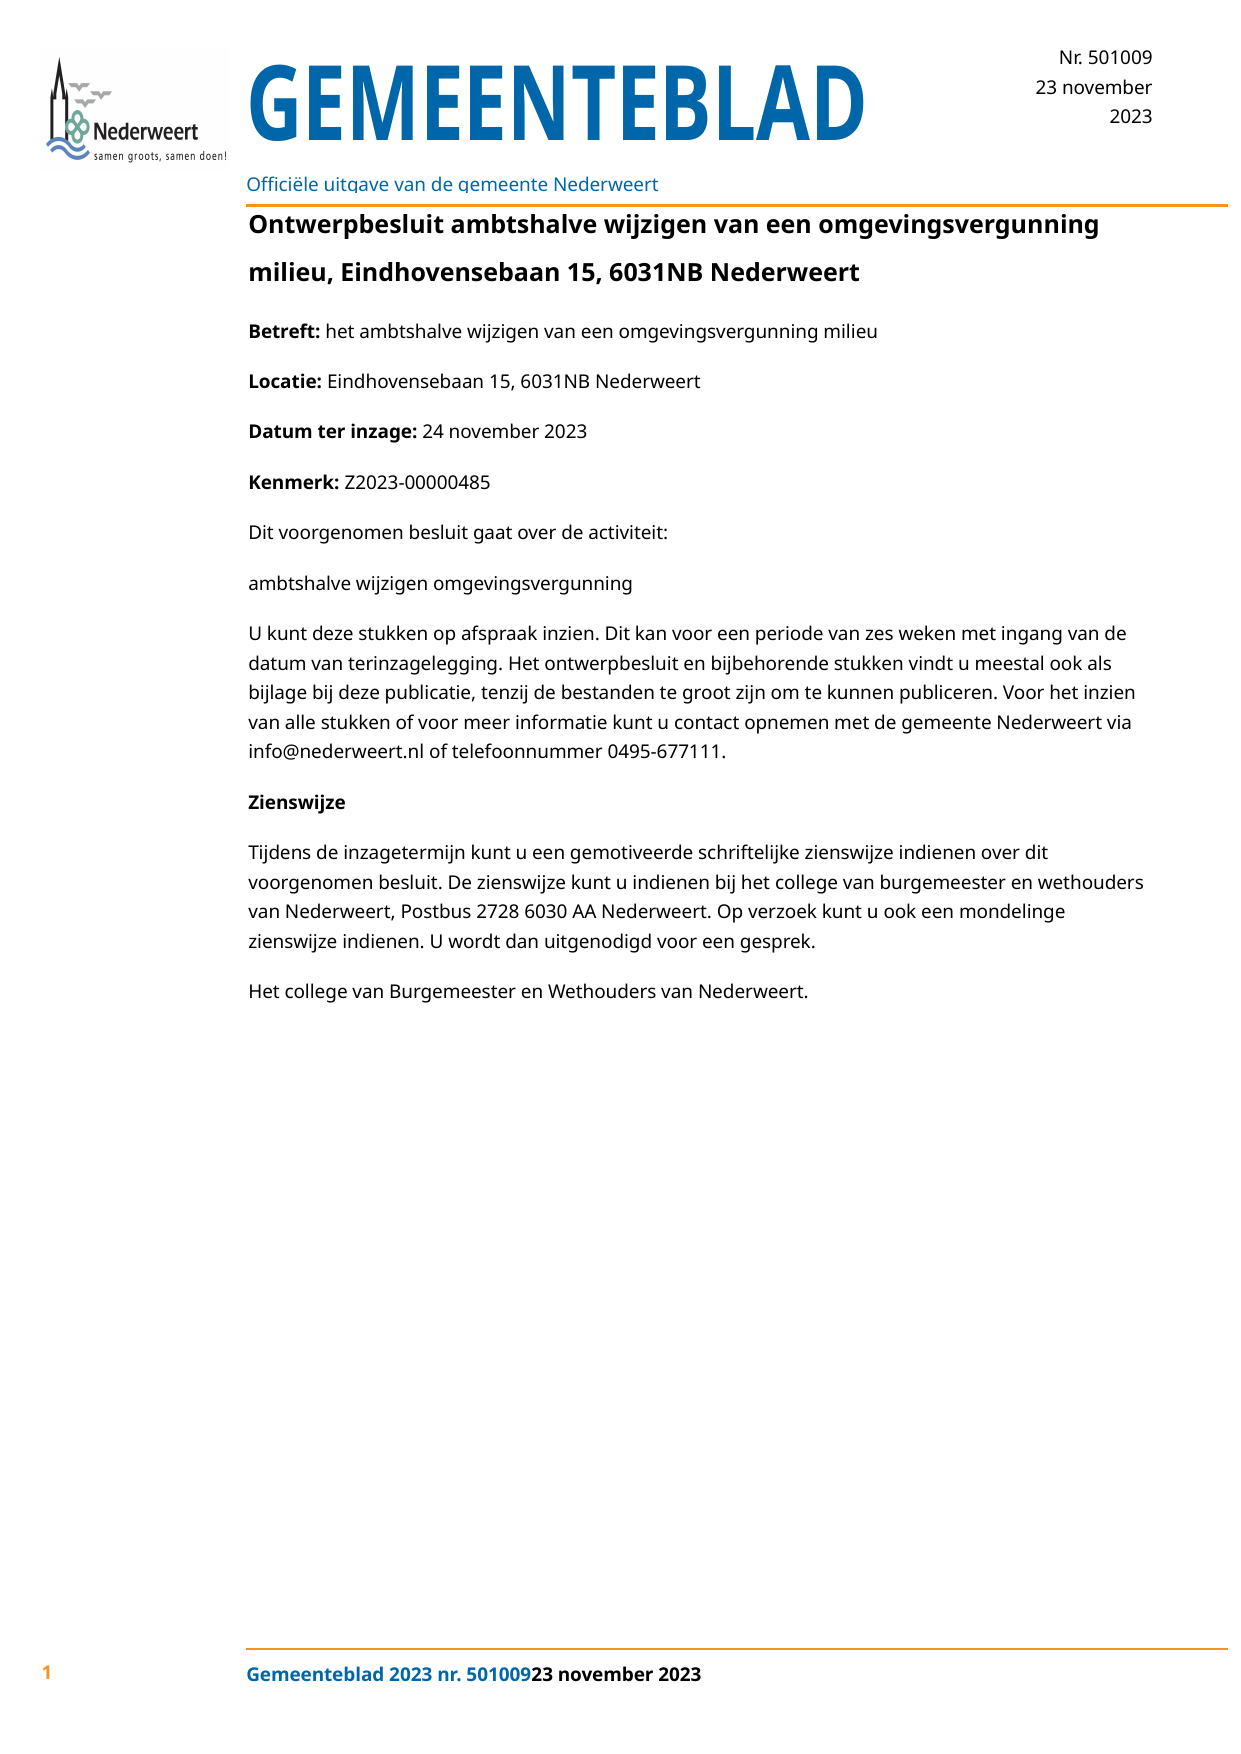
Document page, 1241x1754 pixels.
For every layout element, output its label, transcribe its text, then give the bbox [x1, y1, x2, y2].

text Ontwerpbesluit ambtshalve wijzigen van een omgevingsvergunning milieu, Eindhovensebaan 15, 6031NB Nederweert [248, 207, 1152, 288]
text ambtshalve wijzigen omgevingsvergunning [248, 570, 1152, 596]
text U kunt deze stukken op afspraak inzien. Dit kan voor een periode van zes weken met ingang van de datum van terinzagelegging. Het ontwerpbesluit en bijbehorende stukken vindt u meestal ook als bijlage bij deze publicatie, tenzij de bestanden te groot zijn om te kunnen publiceren. Voor het inzien van alle stukken of voor meer informatie kunt u contact opnemen met de gemeente Nederweert via info@nederweert.nl of telefoonnummer 0495-677111. [248, 620, 1152, 764]
text Locatie: Eindhovensebaan 15, 6031NB Nederweert [248, 368, 1152, 394]
text Tijdens de inzagetermijn kunt u een gemotiveerde schriftelijke zienswijze indienen over dit voorgenomen besluit. De zienswijze kunt u indienen bij het college van burgemeester en wethouders van Nederweert, Postbus 2728 6030 AA Nederweert. Op verzoek kunt u ook een mondelinge zienswijze indienen. U wordt dan uitgenodigd voor een gesprek. [248, 839, 1152, 954]
text Betreft: het ambtshalve wijzigen van een omgevingsvergunning milieu [248, 318, 1152, 344]
text Datum ter inzage: 24 november 2023 [248, 419, 1152, 444]
text Zienswijze [248, 789, 1152, 815]
picture [41, 47, 231, 172]
text Het college van Burgemeester en Wethouders van Nederweert. [248, 979, 1152, 1004]
text Kenmerk: Z2023-00000485 [248, 469, 1152, 495]
text Dit voorgenomen besluit gaat over de activiteit: [248, 519, 1152, 545]
